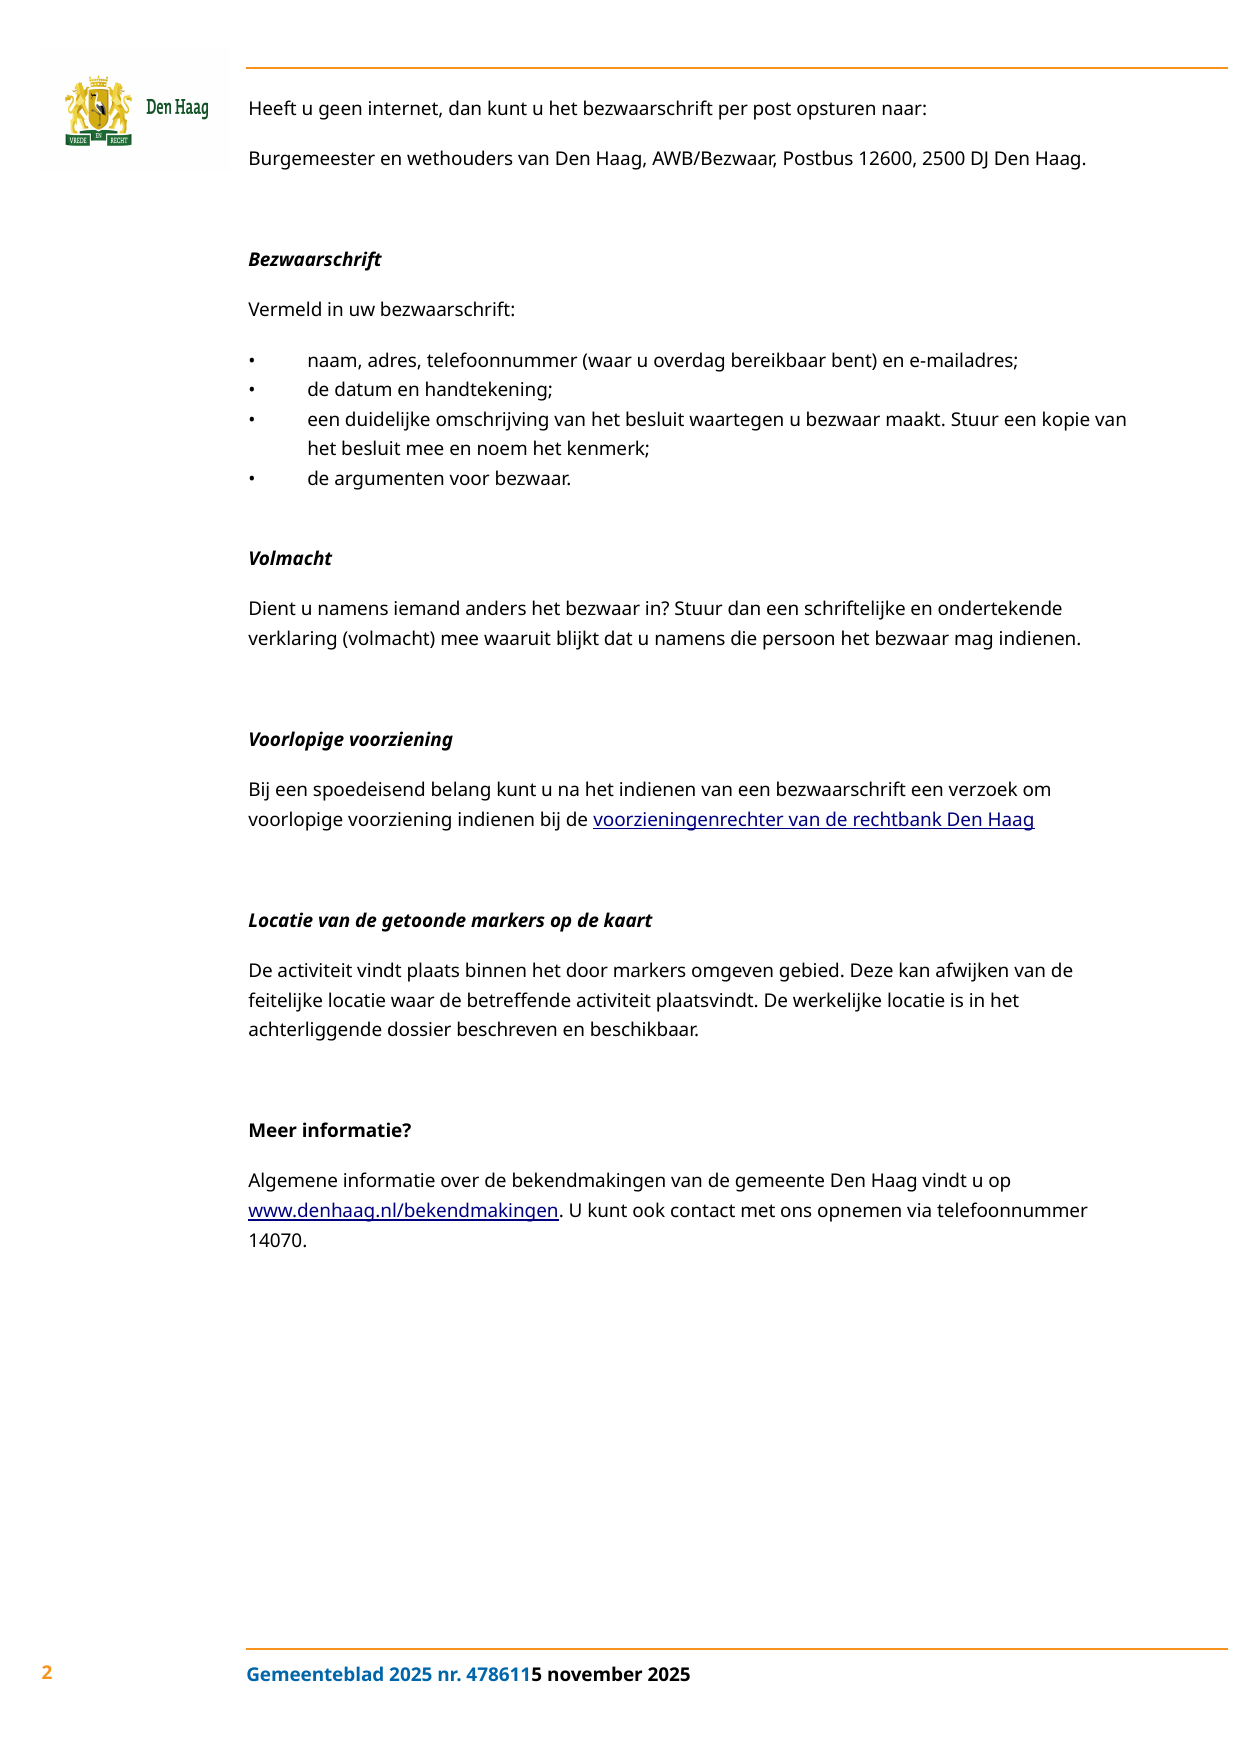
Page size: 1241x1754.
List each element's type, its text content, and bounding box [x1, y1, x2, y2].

text De activiteit vindt plaats binnen het door markers omgeven gebied. Deze kan afwijken van de feitelijke locatie waar de betreffende activiteit plaatsvindt. De werkelijke locatie is in het achterliggende dossier beschreven en beschikbaar. [248, 957, 1152, 1042]
list de argumenten voor bezwaar. [248, 465, 1152, 491]
text Heeft u geen internet, dan kunt u het bezwaarschrift per post opsturen naar: [248, 95, 1152, 121]
text Dient u namens iemand anders het bezwaar in? Stuur dan een schriftelijke en ondertekende verklaring (volmacht) mee waaruit blijkt dat u namens die persoon het bezwaar mag indienen. [248, 596, 1152, 651]
text Algemene informatie over de bekendmakingen van de gemeente Den Haag vindt u op www.denhaag.nl/bekendmakingen. U kunt ook contact met ons opnemen via telefoonnummer 14070. [248, 1168, 1152, 1253]
text Locatie van de getoonde markers op de kaart [248, 907, 1152, 933]
text Vermeld in uw bezwaarschrift: [248, 296, 1152, 322]
text Bij een spoedeisend belang kunt u na het indienen van een bezwaarschrift een verzoek om voorlopige voorziening indienen bij de voorzieningenrechter van de rechtbank Den Haag [248, 776, 1152, 832]
list een duidelijke omschrijving van het besluit waartegen u bezwaar maakt. Stuur een kopie van het besluit mee en noem het kenmerk; [248, 406, 1152, 461]
list de datum en handtekening; [248, 376, 1152, 402]
text Burgemeester en wethouders van Den Haag, AWB/Bezwaar, Postbus 12600, 2500 DJ Den Haag. [248, 145, 1152, 171]
text Meer informatie? [248, 1117, 1152, 1143]
text Bezwaarschrift [248, 246, 1152, 272]
picture [41, 47, 231, 172]
list naam, adres, telefoonnummer (waar u overdag bereikbaar bent) en e-mailadres; [248, 347, 1152, 373]
text Volmacht [248, 545, 1152, 571]
text Voorlopige voorziening [248, 726, 1152, 752]
